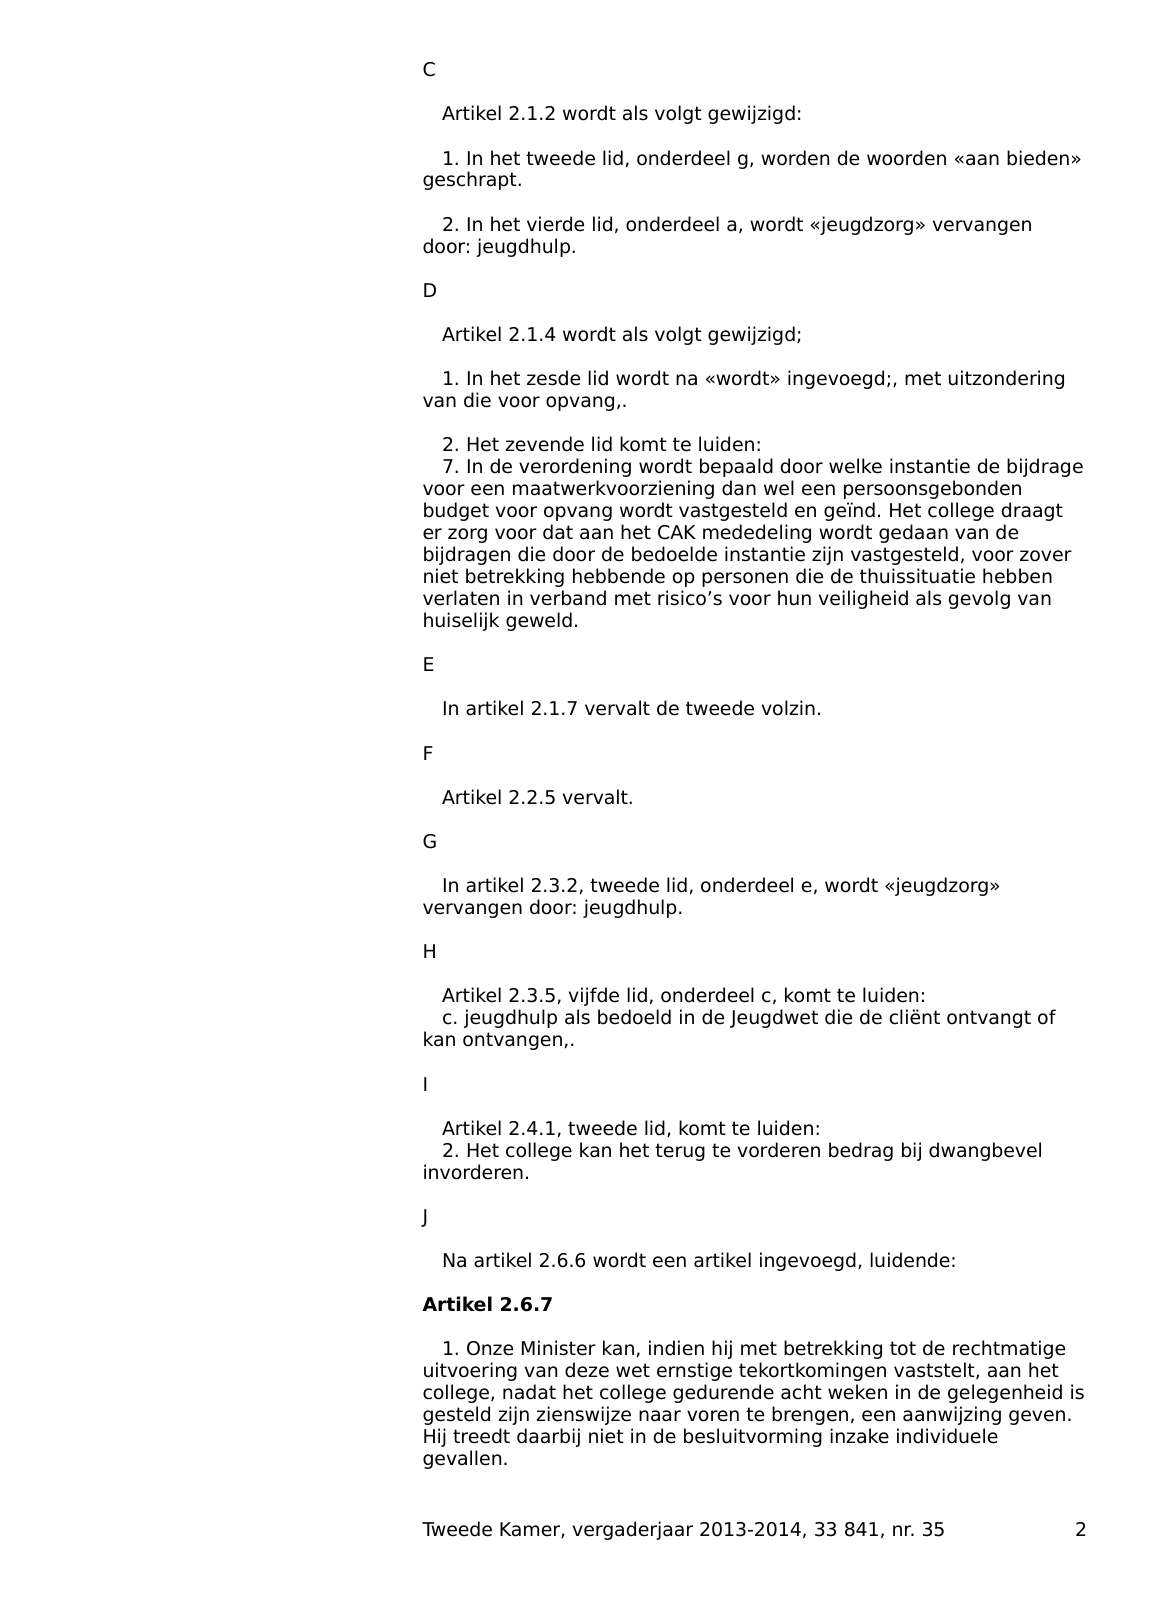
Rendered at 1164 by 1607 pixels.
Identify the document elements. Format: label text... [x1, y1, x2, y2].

text 7. In de verordening wordt bepaald door welke instantie de bijdrage voor een maatwerkvoorziening dan wel een persoonsgebonden budget voor opvang wordt vastgesteld en geïnd. Het college draagt er zorg voor dat aan het CAK mededeling wordt gedaan van de bijdragen die door de bedoelde instantie zijn vastgesteld, voor zover niet betrekking hebbende op personen die de thuissituatie hebben verlaten in verband met risico’s voor hun veiligheid als gevolg van huiselijk geweld. [422, 456, 1087, 632]
text Artikel 2.1.2 wordt als volgt gewijzigd: [422, 103, 1087, 125]
text 2. In het vierde lid, onderdeel a, wordt «jeugdzorg» vervangen door: jeugdhulp. [422, 213, 1087, 257]
text 2. Het zevende lid komt te luiden: [422, 434, 1087, 456]
subtitle I [422, 1073, 1087, 1095]
text 1. In het tweede lid, onderdeel g, worden de woorden «aan bieden» geschrapt. [422, 147, 1087, 191]
text Na artikel 2.6.6 wordt een artikel ingevoegd, luidende: [422, 1250, 1087, 1272]
text 1. In het zesde lid wordt na «wordt» ingevoegd;, met uitzondering van die voor opvang,. [422, 368, 1087, 412]
subtitle G [422, 831, 1087, 853]
text Artikel 2.2.5 vervalt. [422, 787, 1087, 809]
subtitle C [422, 59, 1087, 81]
subtitle D [422, 280, 1087, 302]
text Artikel 2.3.5, vijfde lid, onderdeel c, komt te luiden: [422, 985, 1087, 1007]
text c. jeugdhulp als bedoeld in de Jeugdwet die de cliёnt ontvangt of kan ontvangen,. [422, 1007, 1087, 1051]
text 1. Onze Minister kan, indien hij met betrekking tot de rechtmatige uitvoering van deze wet ernstige tekortkomingen vaststelt, aan het college, nadat het college gedurende acht weken in de gelegenheid is gesteld zijn zienswijze naar voren te brengen, een aanwijzing geven. Hij treedt daarbij niet in de besluitvorming inzake individuele gevallen. [422, 1338, 1087, 1470]
subtitle J [422, 1206, 1087, 1228]
subtitle E [422, 654, 1087, 676]
text In artikel 2.1.7 vervalt de tweede volzin. [422, 698, 1087, 720]
text Artikel 2.4.1, tweede lid, komt te luiden: [422, 1118, 1087, 1139]
subtitle H [422, 941, 1087, 963]
subtitle Artikel 2.6.7 [422, 1294, 1087, 1316]
subtitle F [422, 742, 1087, 764]
text In artikel 2.3.2, tweede lid, onderdeel e, wordt «jeugdzorg» vervangen door: jeugdhulp. [422, 875, 1087, 919]
text Artikel 2.1.4 wordt als volgt gewijzigd; [422, 324, 1087, 346]
text 2. Het college kan het terug te vorderen bedrag bij dwangbevel invorderen. [422, 1139, 1087, 1183]
